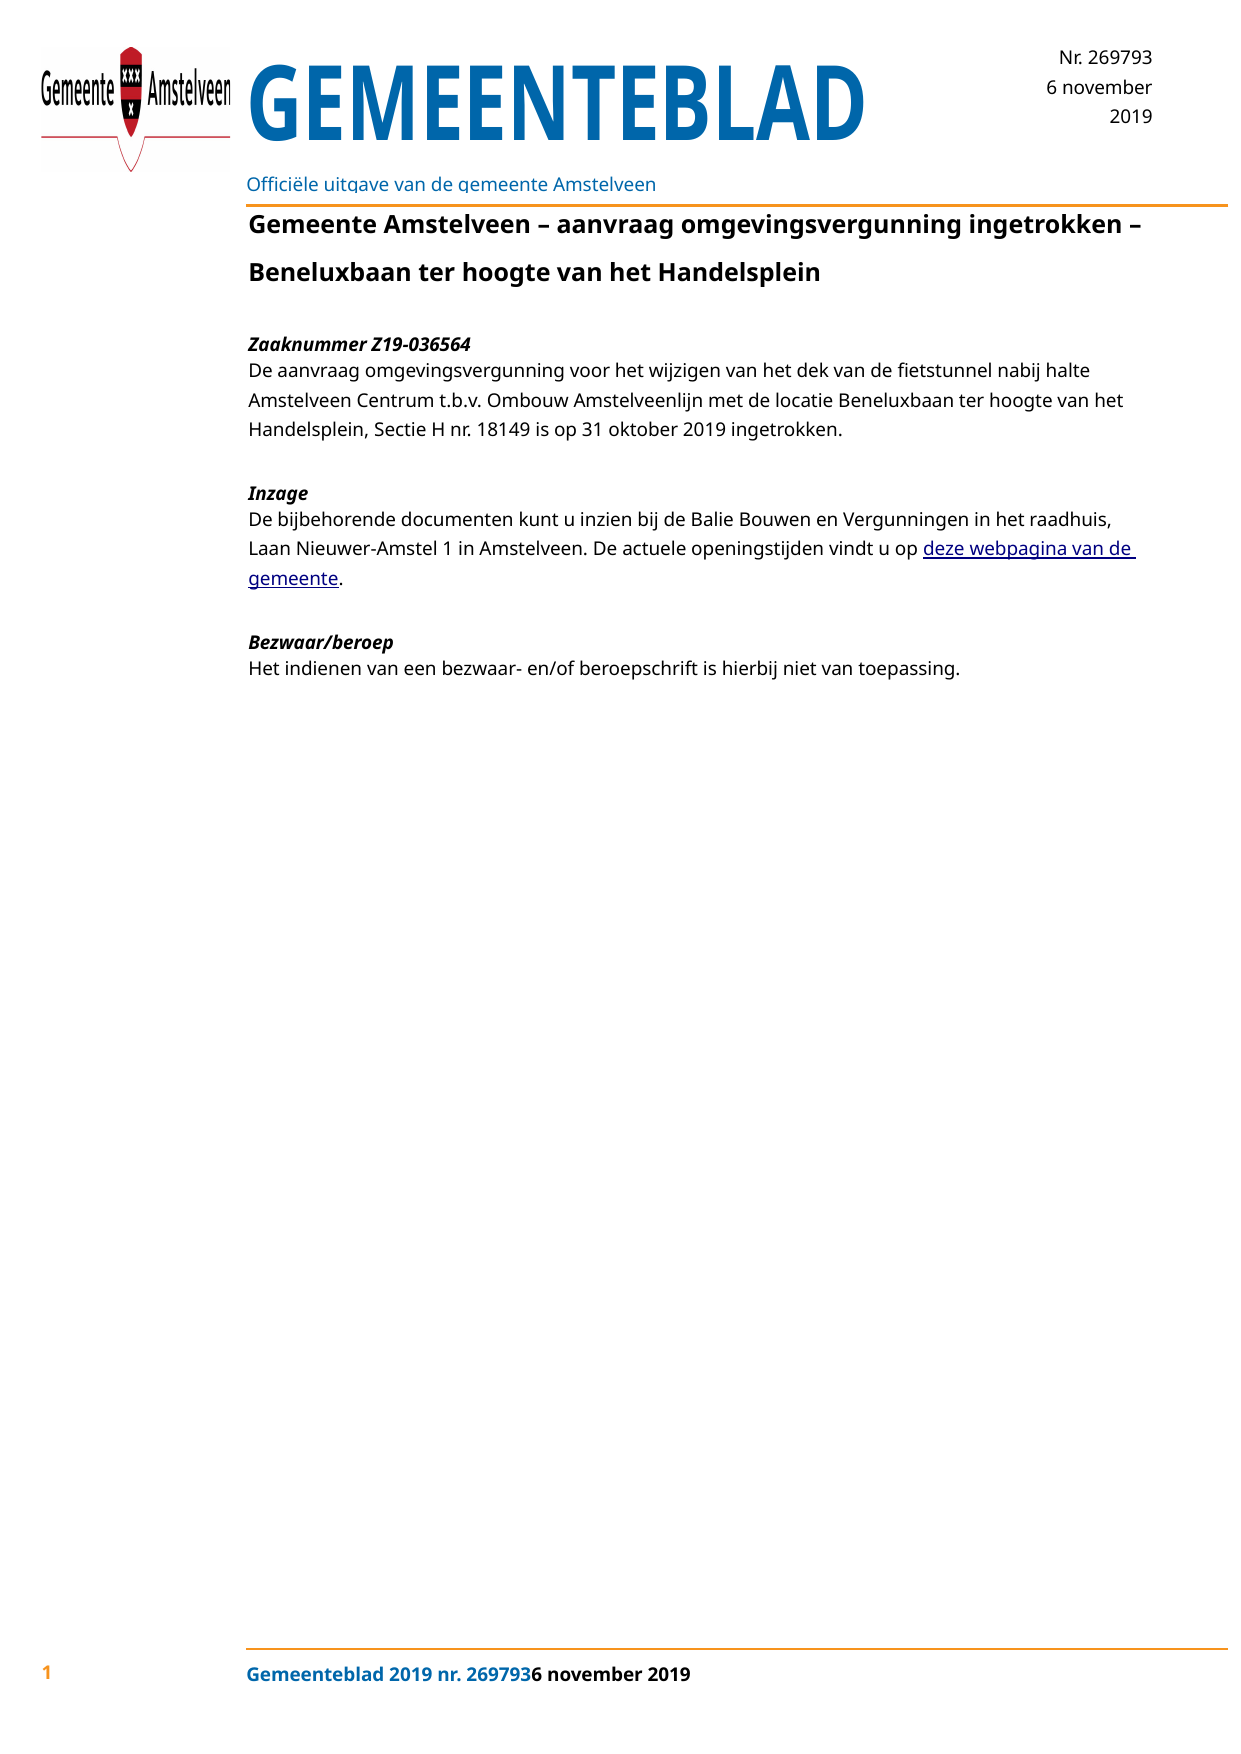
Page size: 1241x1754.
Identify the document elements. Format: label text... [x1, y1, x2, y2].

text De bijbehorende documenten kunt u inzien bij de Balie Bouwen en Vergunningen in het raadhuis, Laan Nieuwer-Amstel 1 in Amstelveen. De actuele openingstijden vindt u op deze webpagina van de gemeente. [248, 506, 1152, 591]
text Gemeente Amstelveen – aanvraag omgevingsvergunning ingetrokken – Beneluxbaan ter hoogte van het Handelsplein [248, 207, 1152, 288]
text Inzage [248, 480, 1152, 506]
text Zaaknummer Z19-036564 [248, 331, 1152, 357]
text Het indienen van een bezwaar- en/of beroepschrift is hierbij niet van toepassing. [248, 655, 1152, 681]
text De aanvraag omgevingsvergunning voor het wijzigen van het dek van de fietstunnel nabij halte Amstelveen Centrum t.b.v. Ombouw Amstelveenlijn met de locatie Beneluxbaan ter hoogte van het Handelsplein, Sectie H nr. 18149 is op 31 oktober 2019 ingetrokken. [248, 357, 1152, 442]
text Bezwaar/beroep [248, 629, 1152, 655]
picture [41, 47, 231, 172]
